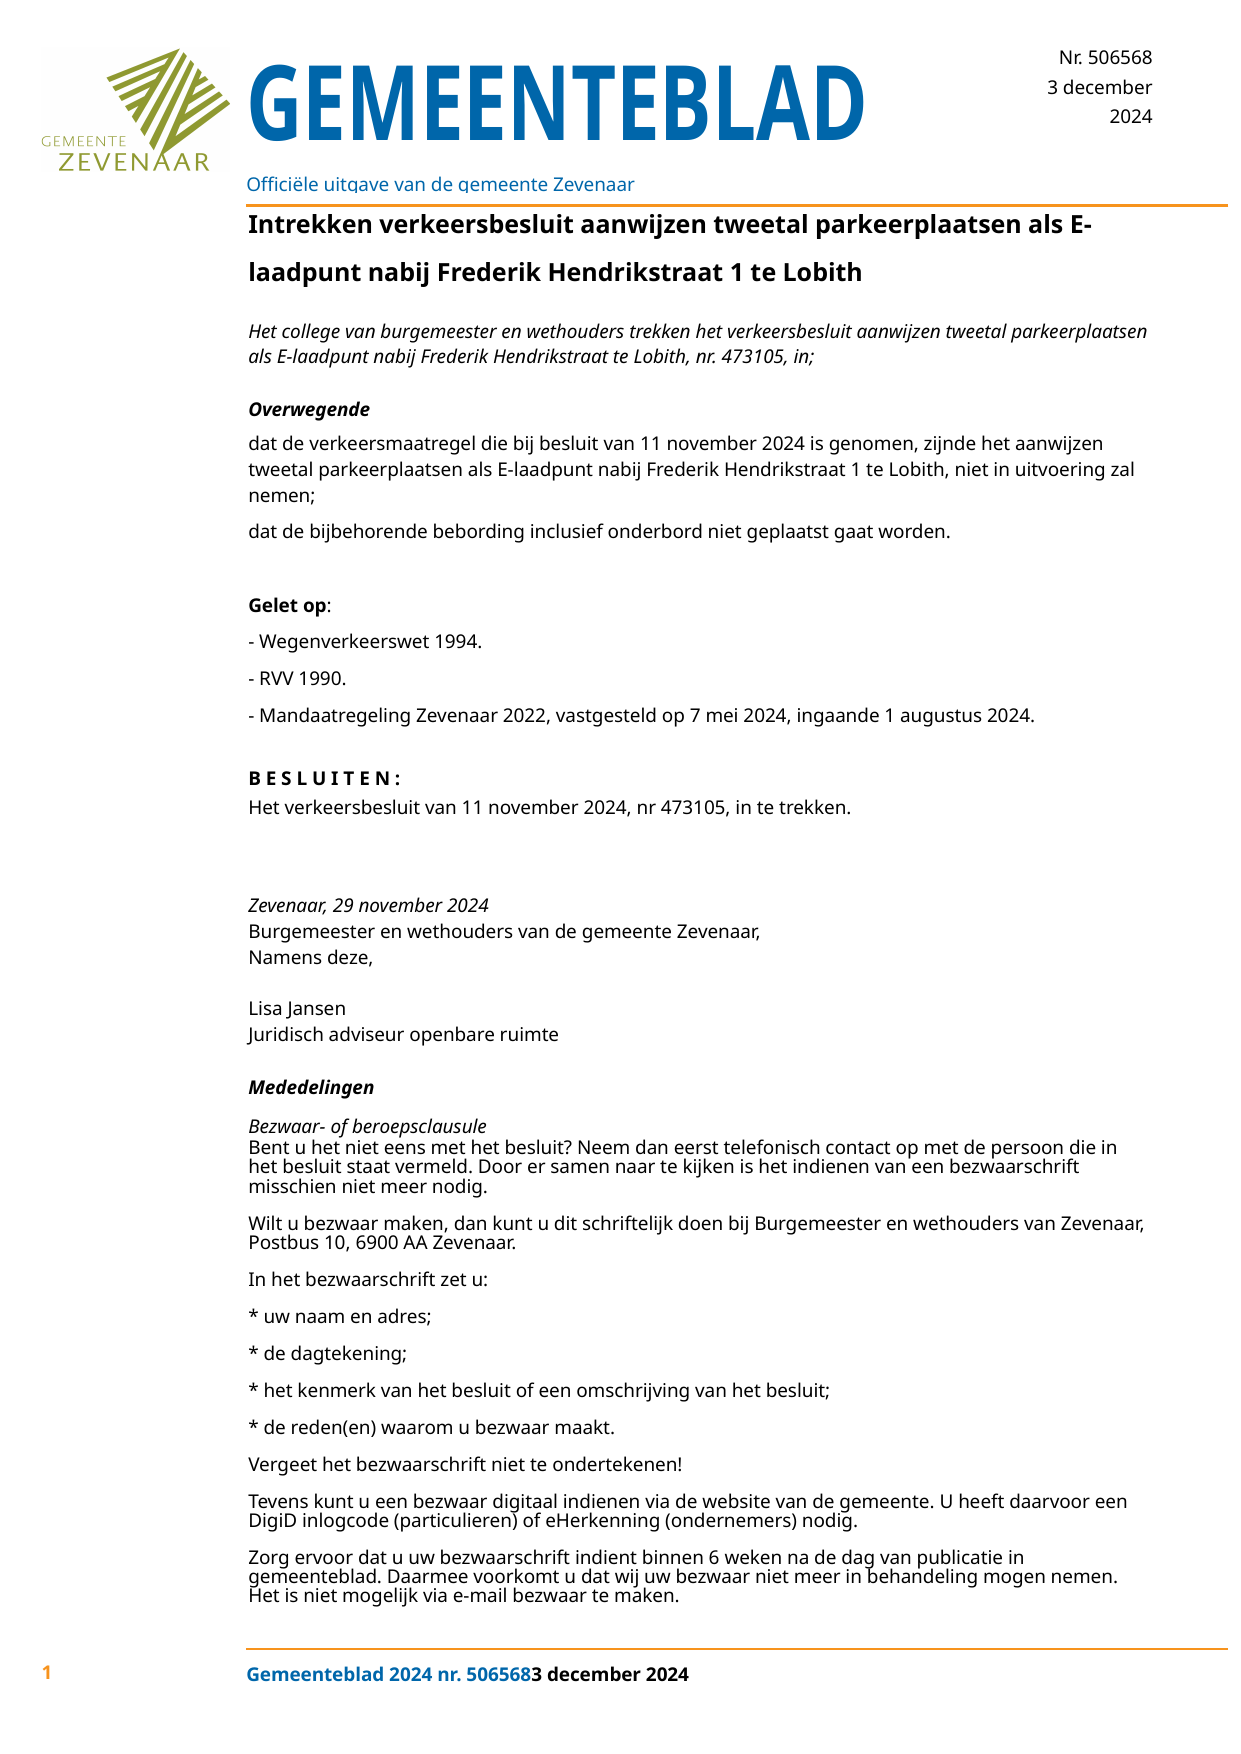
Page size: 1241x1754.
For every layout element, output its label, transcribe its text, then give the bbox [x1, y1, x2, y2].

picture [41, 47, 231, 172]
text - Wegenverkeerswet 1994. [248, 629, 1152, 654]
text * uw naam en adres; [248, 1308, 1152, 1327]
text Gelet op: [248, 592, 1152, 618]
text Wilt u bezwaar maken, dan kunt u dit schriftelijk doen bij Burgemeester en wethouders van Zevenaar, Postbus 10, 6900 AA Zevenaar. [248, 1214, 1152, 1253]
text Het college van burgemeester en wethouders trekken het verkeersbesluit aanwijzen tweetal parkeerplaatsen als E-laadpunt nabij Frederik Hendrikstraat te Lobith, nr. 473105, in; [248, 318, 1152, 369]
text Intrekken verkeersbesluit aanwijzen tweetal parkeerplaatsen als E-laadpunt nabij Frederik Hendrikstraat 1 te Lobith [248, 207, 1152, 288]
text Mededelingen [248, 1074, 1152, 1100]
text Zorg ervoor dat u uw bezwaarschrift indient binnen 6 weken na de dag van publicatie in gemeenteblad. Daarmee voorkomt u dat wij uw bezwaar niet meer in behandeling mogen nemen. Het is niet mogelijk via e-mail bezwaar te maken. [248, 1549, 1152, 1607]
text Tevens kunt u een bezwaar digitaal indienen via de website van de gemeente. U heeft daarvoor een DigiD inlogcode (particulieren) of eHerkenning (ondernemers) nodig. [248, 1493, 1152, 1531]
text - RVV 1990. [248, 665, 1152, 691]
text Namens deze, [248, 944, 1152, 970]
text Vergeet het bezwaarschrift niet te ondertekenen! [248, 1456, 1152, 1475]
text Lisa Jansen [248, 995, 1152, 1021]
text dat de bijbehorende bebording inclusief onderbord niet geplaatst gaat worden. [248, 519, 1152, 544]
text dat de verkeersmaatregel die bij besluit van 11 november 2024 is genomen, zijnde het aanwijzen tweetal parkeerplaatsen als E-laadpunt nabij Frederik Hendrikstraat 1 te Lobith, niet in uitvoering zal nemen; [248, 431, 1152, 508]
text * de reden(en) waarom u bezwaar maakt. [248, 1419, 1152, 1438]
text Zevenaar, 29 november 2024 [248, 892, 1152, 918]
text * de dagtekening; [248, 1345, 1152, 1364]
text Juridisch adviseur openbare ruimte [248, 1021, 1152, 1047]
text * het kenmerk van het besluit of een omschrijving van het besluit; [248, 1382, 1152, 1401]
text Het verkeersbesluit van 11 november 2024, nr 473105, in te trekken. [248, 794, 1152, 820]
text Bent u het niet eens met het besluit? Neem dan eerst telefonisch contact op met de persoon die in het besluit staat vermeld. Door er samen naar te kijken is het indienen van een bezwaarschrift misschien niet meer nodig. [248, 1139, 1152, 1197]
text Burgemeester en wethouders van de gemeente Zevenaar, [248, 918, 1152, 944]
text Overwegende [248, 396, 1152, 422]
text In het bezwaarschrift zet u: [248, 1271, 1152, 1290]
text Bezwaar- of beroepsclausule [248, 1113, 1152, 1139]
text B E S L U I T E N : [248, 765, 1152, 790]
text - Mandaatregeling Zevenaar 2022, vastgesteld op 7 mei 2024, ingaande 1 augustus 2024. [248, 702, 1152, 728]
